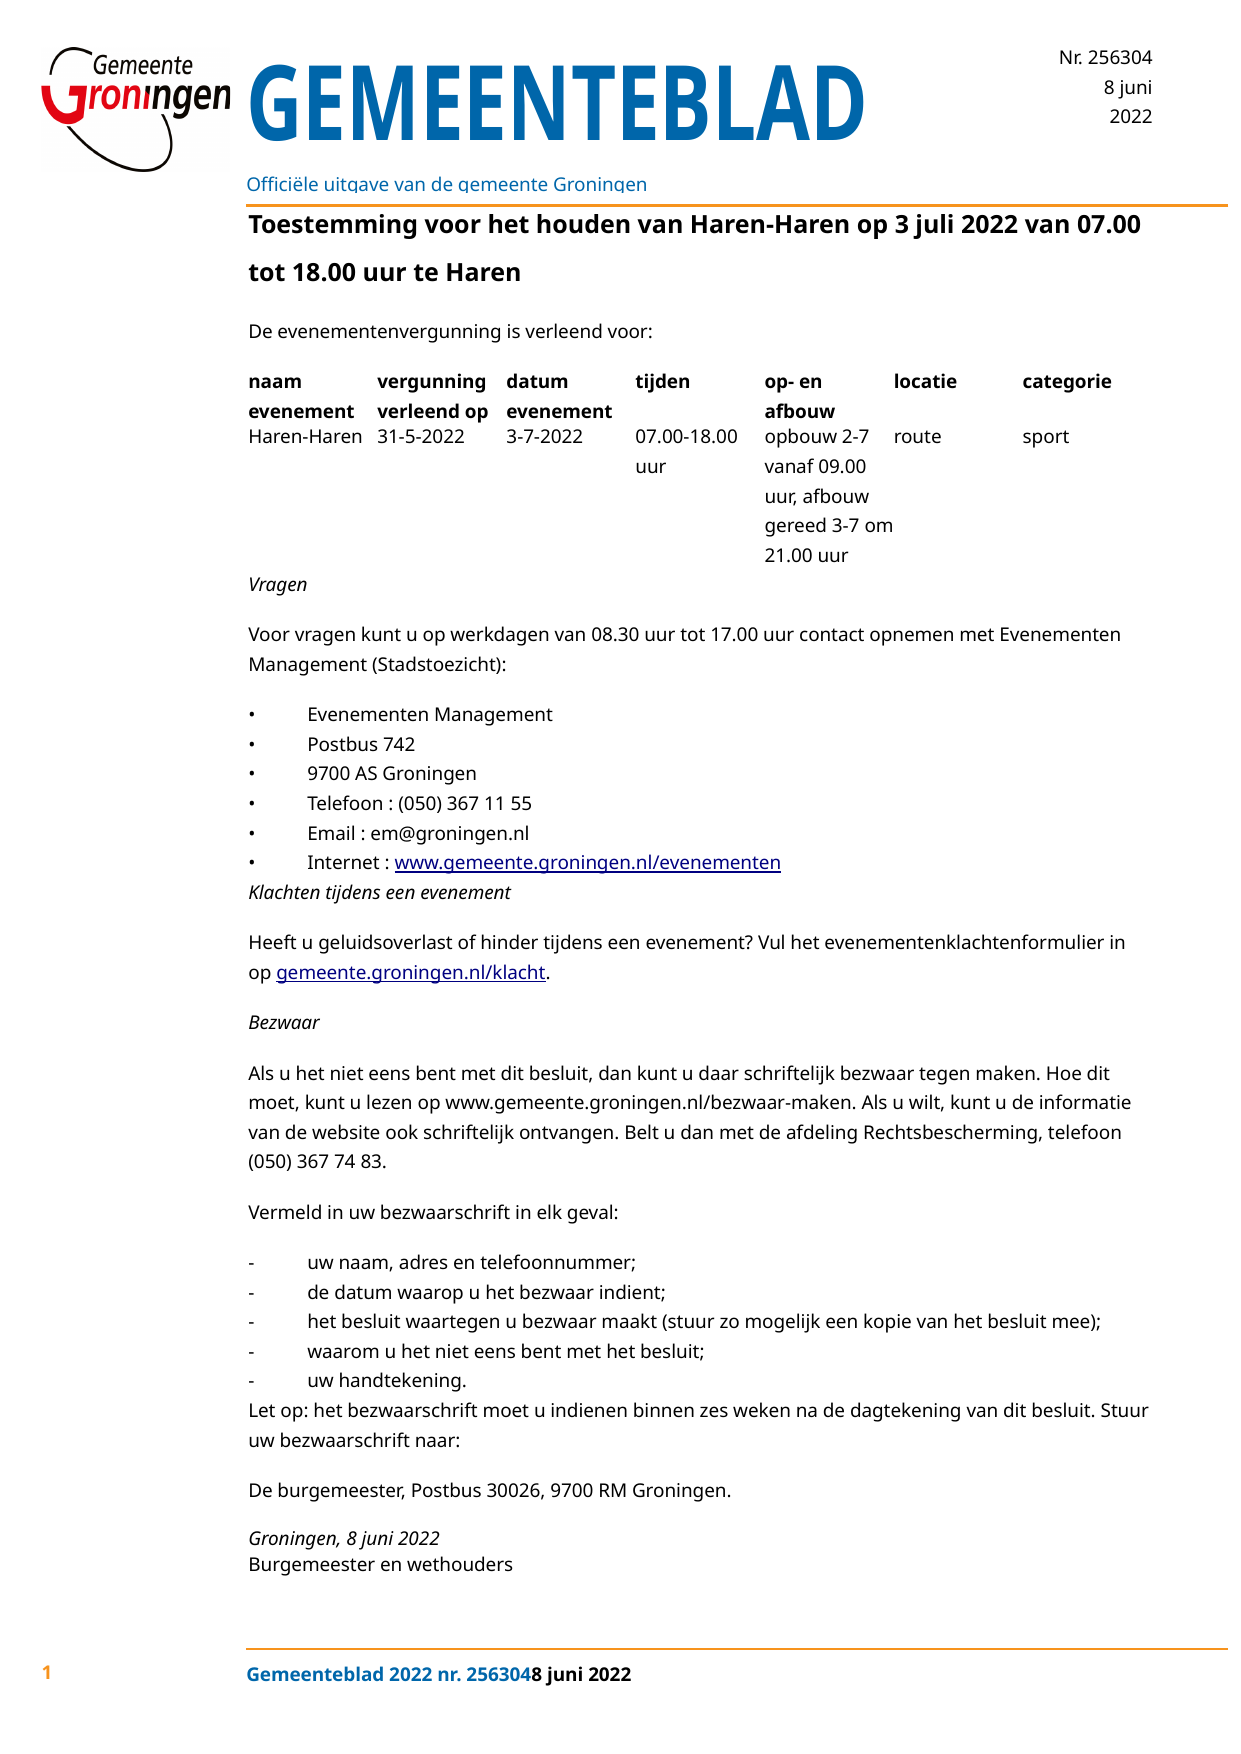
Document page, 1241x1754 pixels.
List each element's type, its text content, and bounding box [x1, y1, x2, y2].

table_cell 07.00-18.00 uur [635, 424, 764, 568]
list uw naam, adres en telefoonnummer; [248, 1249, 1152, 1275]
text Heeft u geluidsoverlast of hinder tijdens een evenement? Vul het evenementenklachtenformulier in op gemeente.groningen.nl/klacht. [248, 929, 1152, 985]
text Burgemeester en wethouders [248, 1551, 1152, 1577]
table_header vergunning verleend op [377, 369, 506, 424]
text Vragen [248, 571, 1152, 597]
list Internet : www.gemeente.groningen.nl/evenementen [248, 849, 1152, 875]
list 9700 AS Groningen [248, 761, 1152, 786]
table_header categorie [1023, 369, 1152, 424]
list Postbus 742 [248, 731, 1152, 757]
list Telefoon : (050) 367 11 55 [248, 790, 1152, 816]
text De burgemeester, Postbus 30026, 9700 RM Groningen. [248, 1477, 1152, 1503]
text Toestemming voor het houden van Haren-Haren op 3 juli 2022 van 07.00 tot 18.00 uur te Haren [248, 207, 1152, 288]
text Klachten tijdens een evenement [248, 879, 1152, 905]
table_cell 31-5-2022 [377, 424, 506, 568]
list waarom u het niet eens bent met het besluit; [248, 1338, 1152, 1364]
table_header naam evenement [248, 369, 377, 424]
text De evenementenvergunning is verleend voor: [248, 318, 1152, 344]
picture [41, 47, 231, 172]
table_header locatie [894, 369, 1022, 424]
text Als u het niet eens bent met dit besluit, dan kunt u daar schriftelijk bezwaar tegen maken. Hoe dit moet, kunt u lezen op www.gemeente.groningen.nl/bezwaar-maken. Als u wilt, kunt u de informatie van de website ook schriftelijk ontvangen. Belt u dan met de afdeling Rechtsbescherming, telefoon (050) 367 74 83. [248, 1060, 1152, 1174]
list het besluit waartegen u bezwaar maakt (stuur zo mogelijk een kopie van het besluit mee); [248, 1308, 1152, 1334]
list Email : em@groningen.nl [248, 820, 1152, 846]
table_cell Haren-Haren [248, 424, 377, 568]
table_cell route [894, 424, 1022, 568]
table_header datum evenement [506, 369, 635, 424]
list uw handtekening. [248, 1368, 1152, 1393]
text Let op: het bezwaarschrift moet u indienen binnen zes weken na de dagtekening van dit besluit. Stuur uw bezwaarschrift naar: [248, 1397, 1152, 1453]
table_header tijden [635, 369, 764, 424]
text Vermeld in uw bezwaarschrift in elk geval: [248, 1199, 1152, 1225]
table_cell 3-7-2022 [506, 424, 635, 568]
table_cell opbouw 2-7 vanaf 09.00 uur, afbouw gereed 3-7 om 21.00 uur [764, 424, 893, 568]
list Evenementen Management [248, 701, 1152, 727]
list de datum waarop u het bezwaar indient; [248, 1279, 1152, 1305]
table_header op- en afbouw [764, 369, 893, 424]
text Voor vragen kunt u op werkdagen van 08.30 uur tot 17.00 uur contact opnemen met Evenementen Management (Stadstoezicht): [248, 621, 1152, 677]
text Bezwaar [248, 1009, 1152, 1035]
text Groningen, 8 juni 2022 [248, 1525, 1152, 1551]
table_cell sport [1023, 424, 1152, 568]
